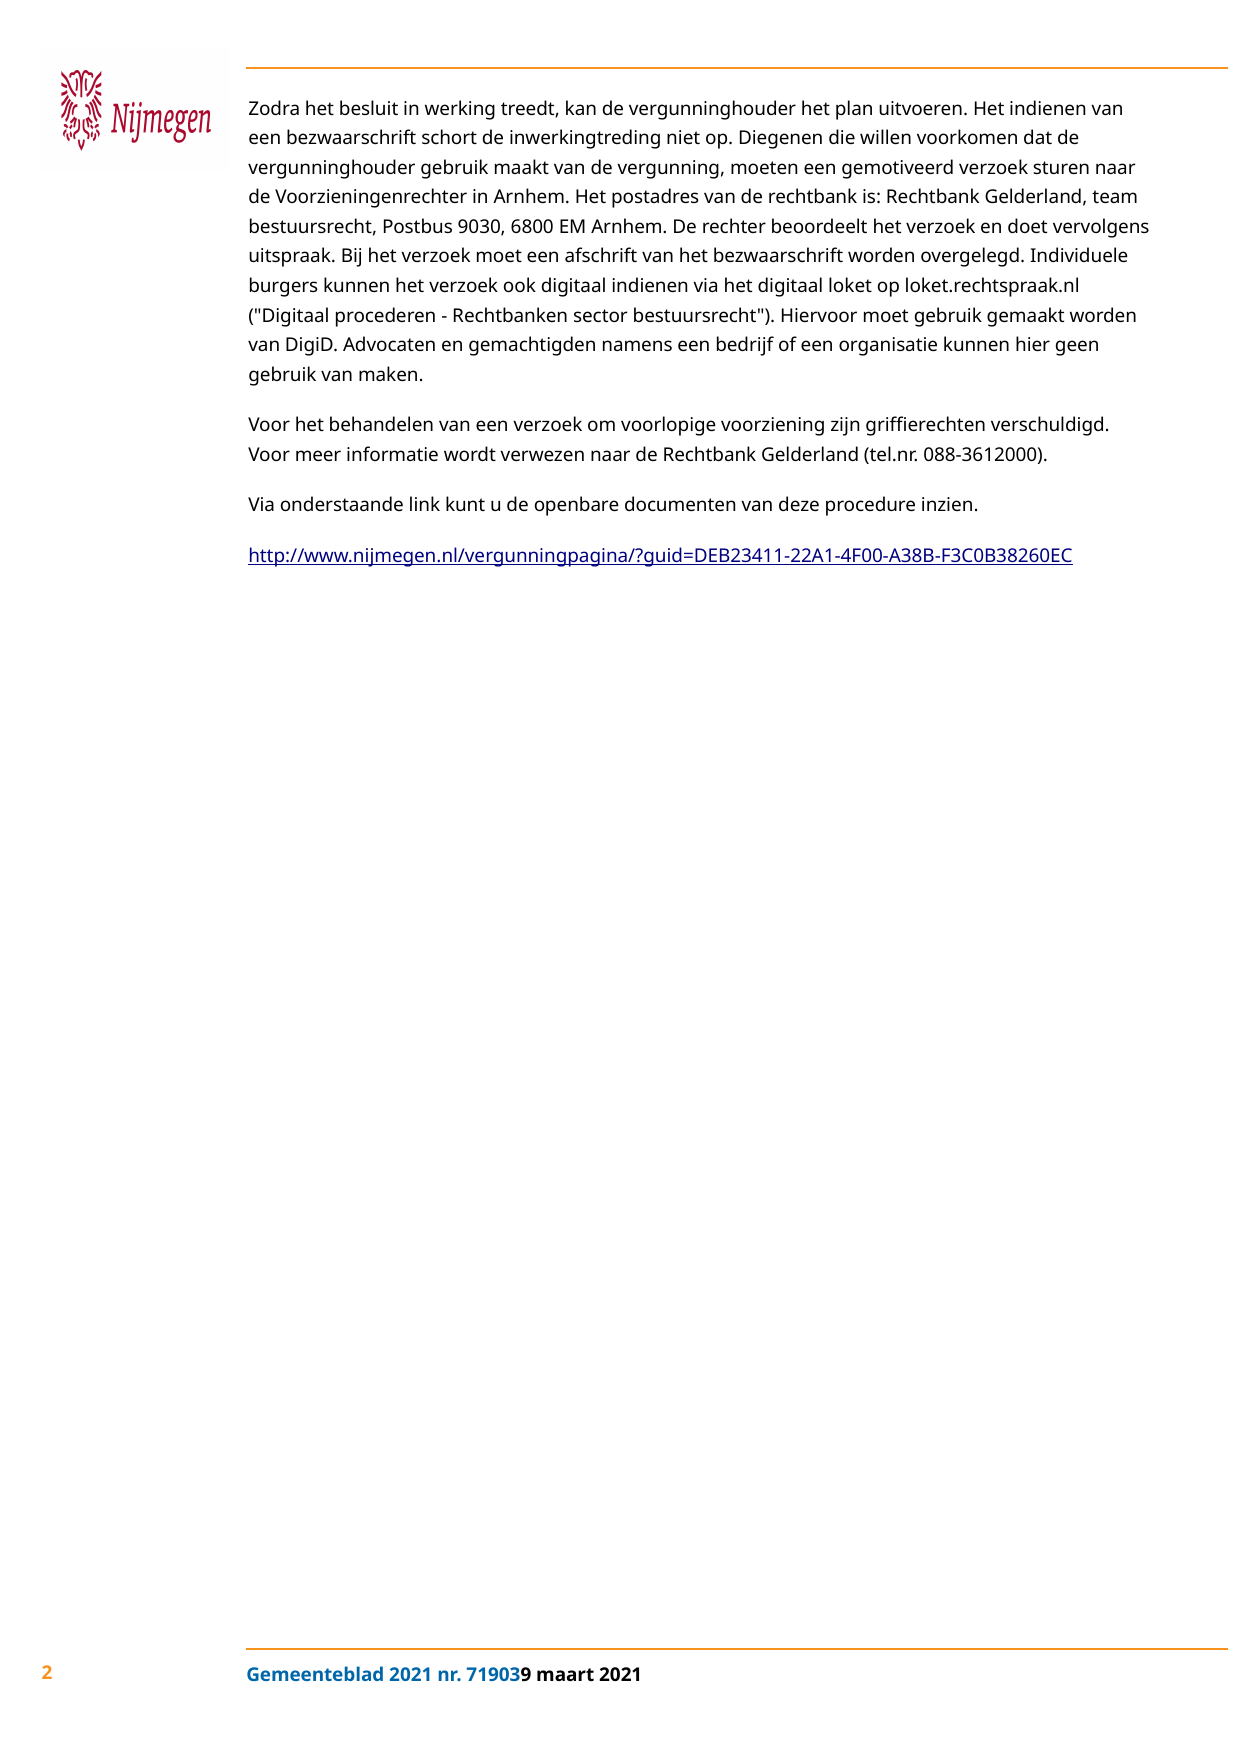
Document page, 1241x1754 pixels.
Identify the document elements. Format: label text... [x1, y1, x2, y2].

text Zodra het besluit in werking treedt, kan de vergunninghouder het plan uitvoeren. Het indienen van een bezwaarschrift schort de inwerkingtreding niet op. Diegenen die willen voorkomen dat de vergunninghouder gebruik maakt van de vergunning, moeten een gemotiveerd verzoek sturen naar de Voorzieningenrechter in Arnhem. Het postadres van de rechtbank is: Rechtbank Gelderland, team bestuursrecht, Postbus 9030, 6800 EM Arnhem. De rechter beoordeelt het verzoek en doet vervolgens uitspraak. Bij het verzoek moet een afschrift van het bezwaarschrift worden overgelegd. Individuele burgers kunnen het verzoek ook digitaal indienen via het digitaal loket op loket.rechtspraak.nl ("Digitaal procederen - Rechtbanken sector bestuursrecht"). Hiervoor moet gebruik gemaakt worden van DigiD. Advocaten en gemachtigden namens een bedrijf of een organisatie kunnen hier geen gebruik van maken. [248, 95, 1152, 387]
picture [41, 47, 231, 172]
text Via onderstaande link kunt u de openbare documenten van deze procedure inzien. [248, 491, 1152, 517]
text Voor het behandelen van een verzoek om voorlopige voorziening zijn griffierechten verschuldigd. Voor meer informatie wordt verwezen naar de Rechtbank Gelderland (tel.nr. 088-3612000). [248, 411, 1152, 467]
text http://www.nijmegen.nl/vergunningpagina/?guid=DEB23411-22A1-4F00-A38B-F3C0B38260EC [248, 542, 1152, 568]
